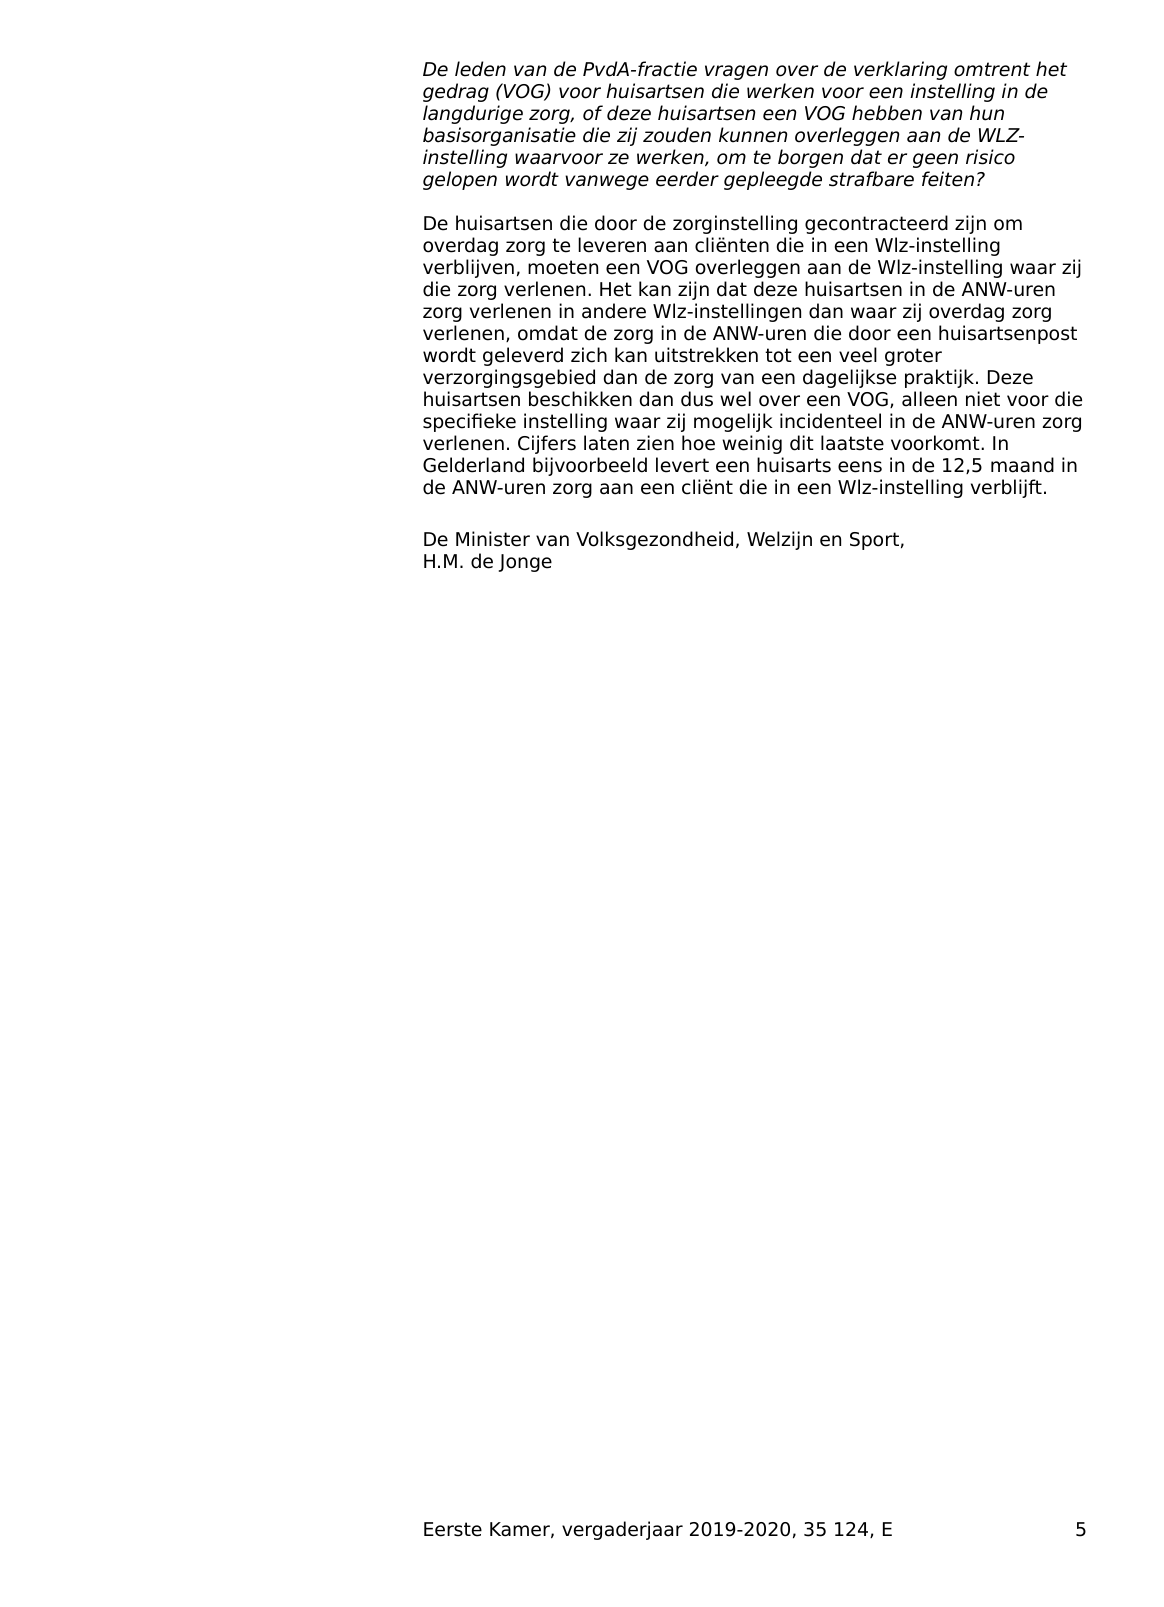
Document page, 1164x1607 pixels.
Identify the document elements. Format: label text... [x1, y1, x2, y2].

text De Minister van Volksgezondheid, Welzijn en Sport, H.M. de Jonge [422, 529, 1087, 573]
text De leden van de PvdA-fractie vragen over de verklaring omtrent het gedrag (VOG) voor huisartsen die werken voor een instelling in de langdurige zorg, of deze huisartsen een VOG hebben van hun basisorganisatie die zij zouden kunnen overleggen aan de WLZ-instelling waarvoor ze werken, om te borgen dat er geen risico gelopen wordt vanwege eerder gepleegde strafbare feiten? [422, 59, 1087, 191]
text De huisartsen die door de zorginstelling gecontracteerd zijn om overdag zorg te leveren aan cliënten die in een Wlz-instelling verblijven, moeten een VOG overleggen aan de Wlz-instelling waar zij die zorg verlenen. Het kan zijn dat deze huisartsen in de ANW-uren zorg verlenen in andere Wlz-instellingen dan waar zij overdag zorg verlenen, omdat de zorg in de ANW-uren die door een huisartsenpost wordt geleverd zich kan uitstrekken tot een veel groter verzorgingsgebied dan de zorg van een dagelijkse praktijk. Deze huisartsen beschikken dan dus wel over een VOG, alleen niet voor die specifieke instelling waar zij mogelijk incidenteel in de ANW-uren zorg verlenen. Cijfers laten zien hoe weinig dit laatste voorkomt. In Gelderland bijvoorbeeld levert een huisarts eens in de 12,5 maand in de ANW-uren zorg aan een cliënt die in een Wlz-instelling verblijft. [422, 213, 1087, 499]
